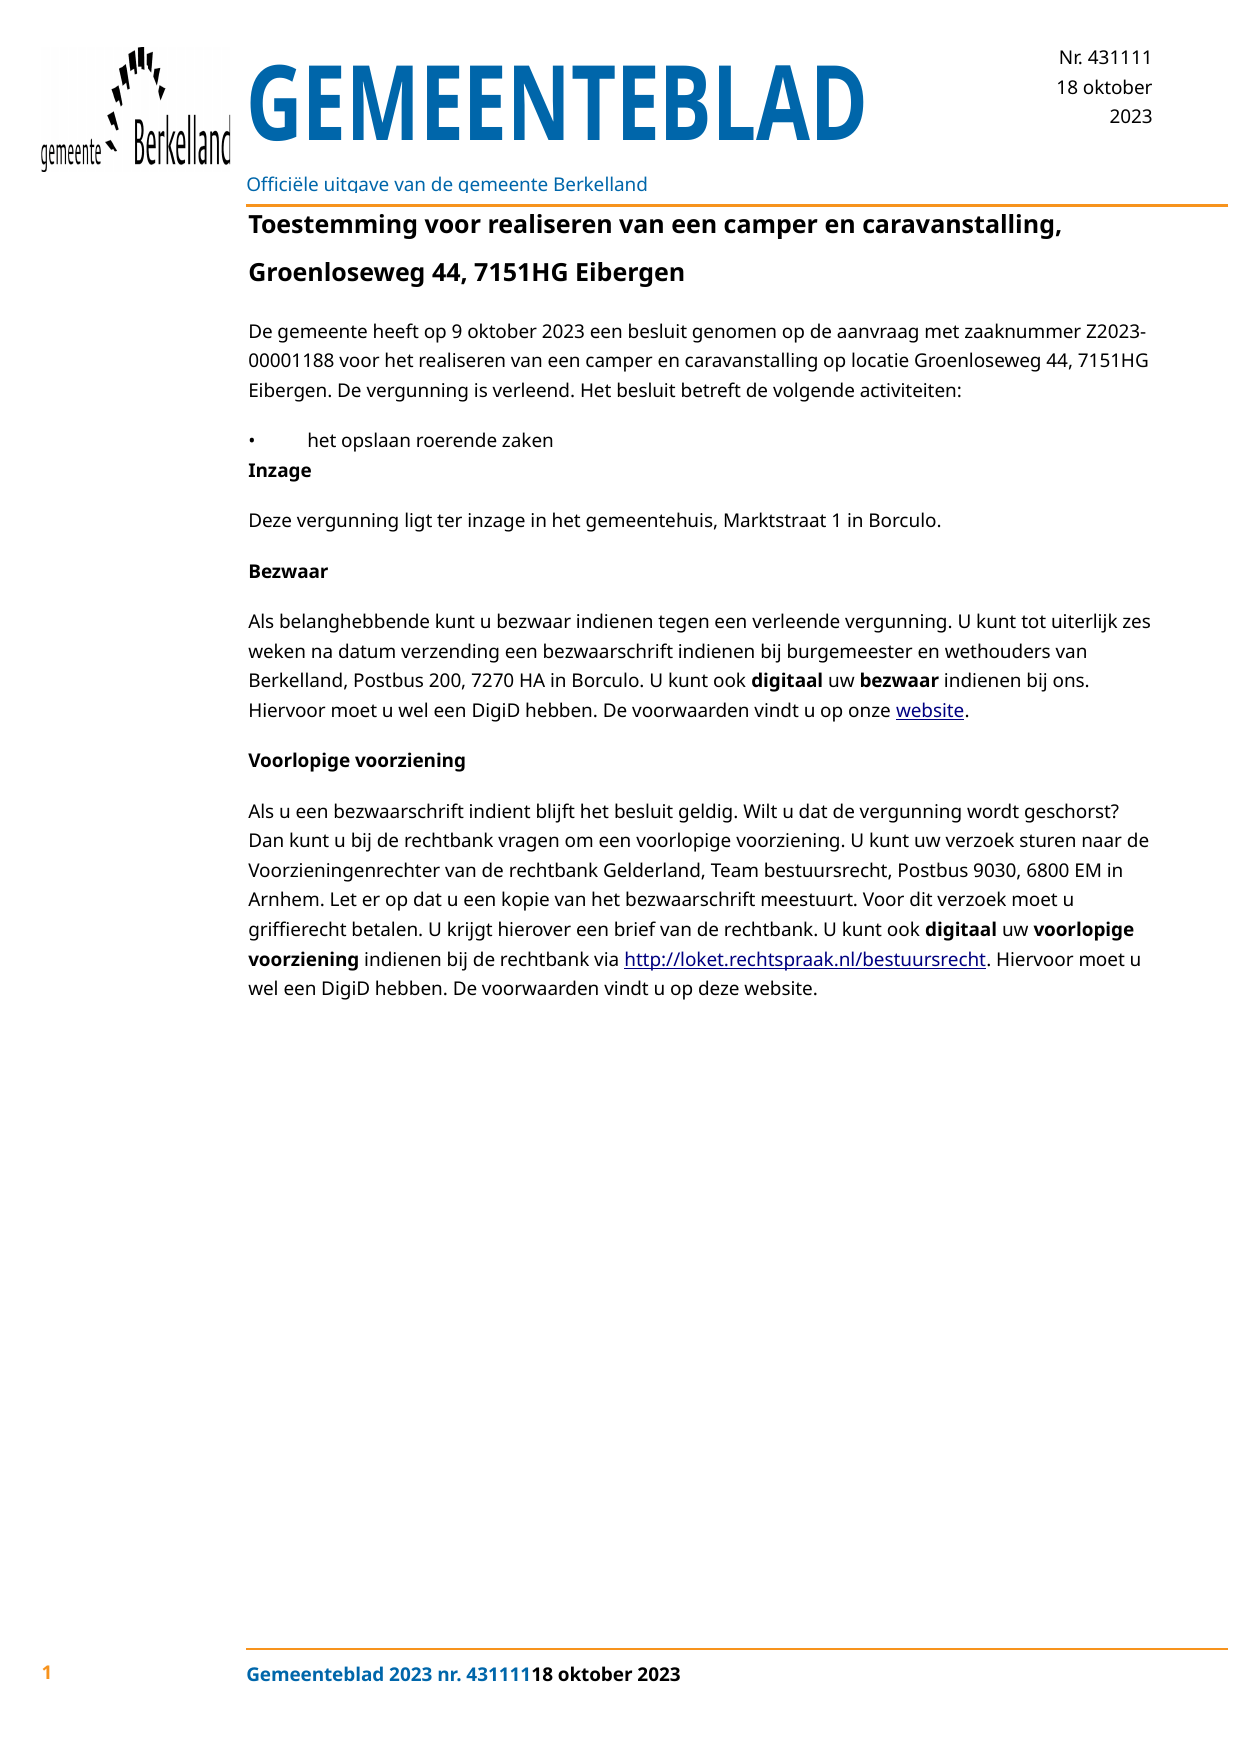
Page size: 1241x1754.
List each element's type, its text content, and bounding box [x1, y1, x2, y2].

text Als belanghebbende kunt u bezwaar indienen tegen een verleende vergunning. U kunt tot uiterlijk zes weken na datum verzending een bezwaarschrift indienen bij burgemeester en wethouders van Berkelland, Postbus 200, 7270 HA in Borculo. U kunt ook digitaal uw bezwaar indienen bij ons. Hiervoor moet u wel een DigiD hebben. De voorwaarden vindt u op onze website. [248, 608, 1152, 723]
text Voorlopige voorziening [248, 747, 1152, 773]
text De gemeente heeft op 9 oktober 2023 een besluit genomen op de aanvraag met zaaknummer Z2023-00001188 voor het realiseren van een camper en caravanstalling op locatie Groenloseweg 44, 7151HG Eibergen. De vergunning is verleend. Het besluit betreft de volgende activiteiten: [248, 318, 1152, 403]
text Toestemming voor realiseren van een camper en caravanstalling, Groenloseweg 44, 7151HG Eibergen [248, 207, 1152, 288]
list het opslaan roerende zaken [248, 427, 1152, 453]
picture [41, 47, 231, 172]
text Bezwaar [248, 558, 1152, 584]
text Deze vergunning ligt ter inzage in het gemeentehuis, Marktstraat 1 in Borculo. [248, 507, 1152, 533]
text Inzage [248, 457, 1152, 483]
text Als u een bezwaarschrift indient blijft het besluit geldig. Wilt u dat de vergunning wordt geschorst? Dan kunt u bij de rechtbank vragen om een voorlopige voorziening. U kunt uw verzoek sturen naar de Voorzieningenrechter van de rechtbank Gelderland, Team bestuursrecht, Postbus 9030, 6800 EM in Arnhem. Let er op dat u een kopie van het bezwaarschrift meestuurt. Voor dit verzoek moet u griffierecht betalen. U krijgt hierover een brief van de rechtbank. U kunt ook digitaal uw voorlopige voorziening indienen bij de rechtbank via http://loket.rechtspraak.nl/bestuursrecht. Hiervoor moet u wel een DigiD hebben. De voorwaarden vindt u op deze website. [248, 798, 1152, 1001]
